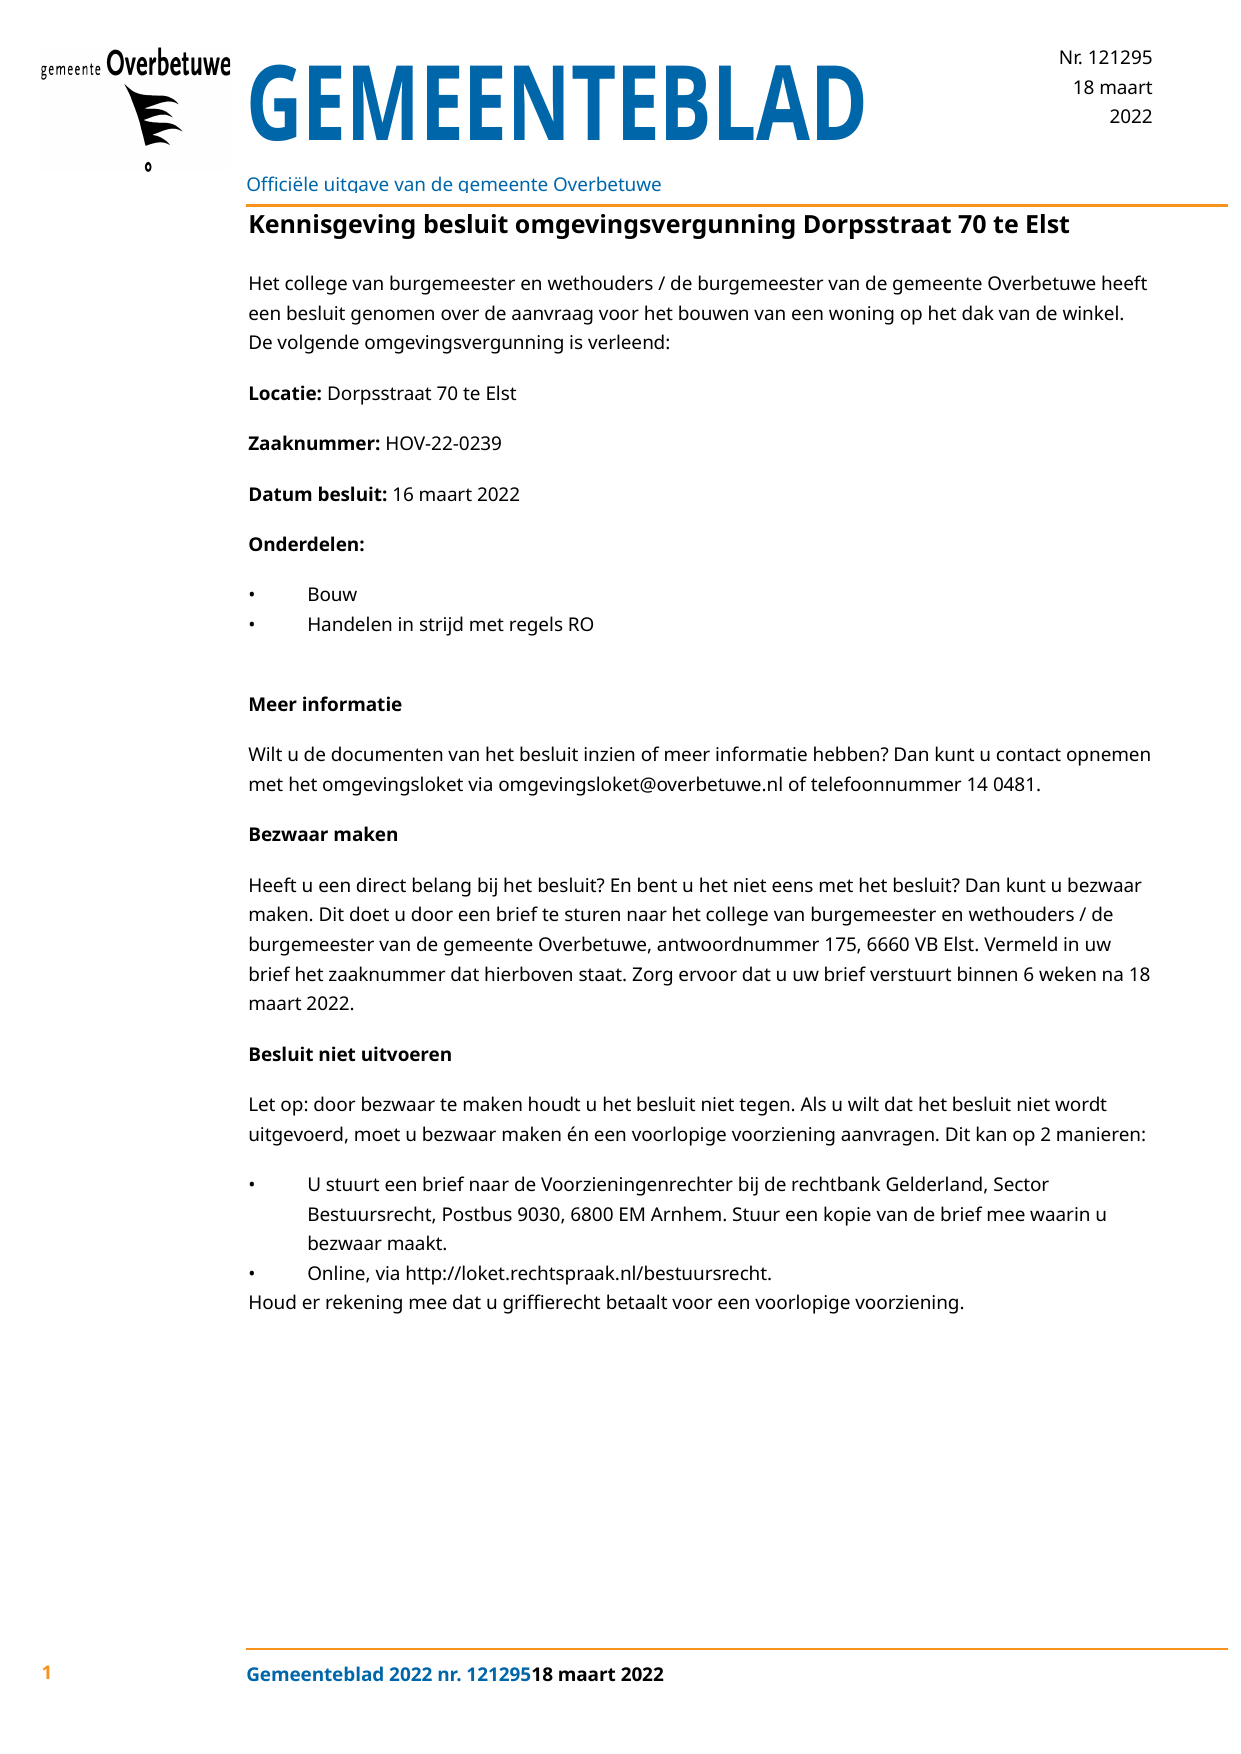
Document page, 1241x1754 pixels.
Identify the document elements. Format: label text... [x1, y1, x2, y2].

text Let op: door bezwaar te maken houdt u het besluit niet tegen. Als u wilt dat het besluit niet wordt uitgevoerd, moet u bezwaar maken én een voorlopige voorziening aanvragen. Dit kan op 2 manieren: [248, 1091, 1152, 1146]
picture [41, 47, 231, 172]
list Online, via http://loket.rechtspraak.nl/bestuursrecht. [248, 1260, 1152, 1286]
list Handelen in strijd met regels RO [248, 611, 1152, 637]
text Wilt u de documenten van het besluit inzien of meer informatie hebben? Dan kunt u contact opnemen met het omgevingsloket via omgevingsloket@overbetuwe.nl of telefoonnummer 14 0481. [248, 742, 1152, 797]
text Bezwaar maken [248, 822, 1152, 847]
text Het college van burgemeester en wethouders / de burgemeester van de gemeente Overbetuwe heeft een besluit genomen over de aanvraag voor het bouwen van een woning op het dak van de winkel. De volgende omgevingsvergunning is verleend: [248, 270, 1152, 355]
text Zaaknummer: HOV-22-0239 [248, 430, 1152, 456]
text Meer informatie [248, 691, 1152, 717]
text Houd er rekening mee dat u griffierecht betaalt voor een voorlopige voorziening. [248, 1289, 1152, 1315]
text Onderdelen: [248, 531, 1152, 557]
text Besluit niet uitvoeren [248, 1041, 1152, 1066]
text Datum besluit: 16 maart 2022 [248, 481, 1152, 506]
text Locatie: Dorpsstraat 70 te Elst [248, 380, 1152, 406]
text Kennisgeving besluit omgevingsvergunning Dorpsstraat 70 te Elst [248, 207, 1152, 241]
list Bouw [248, 582, 1152, 607]
list U stuurt een brief naar de Voorzieningenrechter bij de rechtbank Gelderland, Sector Bestuursrecht, Postbus 9030, 6800 EM Arnhem. Stuur een kopie van de brief mee waarin u bezwaar maakt. [248, 1171, 1152, 1256]
text Heeft u een direct belang bij het besluit? En bent u het niet eens met het besluit? Dan kunt u bezwaar maken. Dit doet u door een brief te sturen naar het college van burgemeester en wethouders / de burgemeester van de gemeente Overbetuwe, antwoordnummer 175, 6660 VB Elst. Vermeld in uw brief het zaaknummer dat hierboven staat. Zorg ervoor dat u uw brief verstuurt binnen 6 weken na 18 maart 2022. [248, 872, 1152, 1016]
